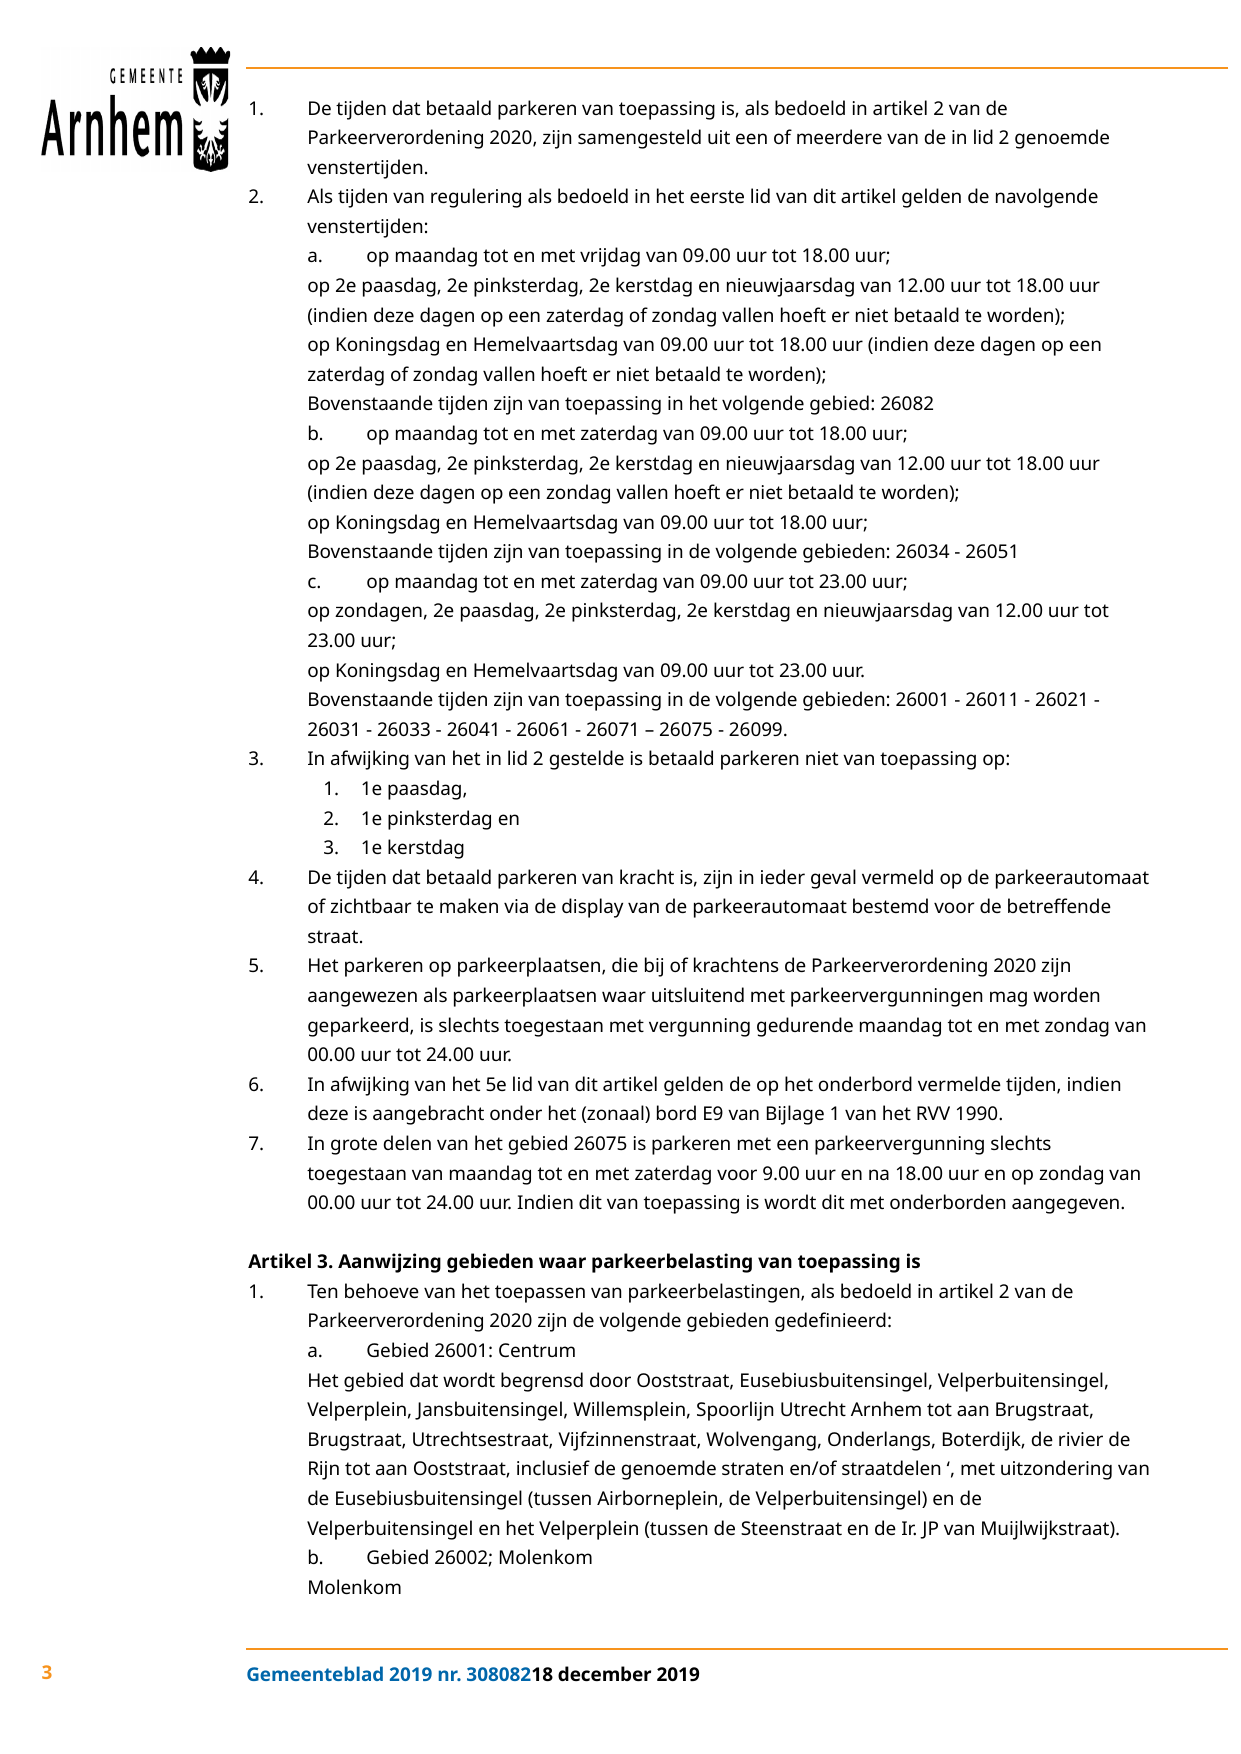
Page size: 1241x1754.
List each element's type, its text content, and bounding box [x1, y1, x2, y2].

list Het parkeren op parkeerplaatsen, die bij of krachtens de Parkeerverordening 2020 zijn aangewezen als parkeerplaatsen waar uitsluitend met parkeervergunningen mag worden geparkeerd, is slechts toegestaan met vergunning gedurende maandag tot en met zondag van 00.00 uur tot 24.00 uur. [248, 953, 1152, 1067]
list op zondagen, 2e paasdag, 2e pinksterdag, 2e kerstdag en nieuwjaarsdag van 12.00 uur tot 23.00 uur; [248, 598, 1152, 653]
list op Koningsdag en Hemelvaartsdag van 09.00 uur tot 18.00 uur; [248, 509, 1152, 535]
list op Koningsdag en Hemelvaartsdag van 09.00 uur tot 18.00 uur (indien deze dagen op een zaterdag of zondag vallen hoeft er niet betaald te worden); [248, 331, 1152, 387]
list Gebied 26001: Centrum [307, 1337, 1152, 1363]
list Bovenstaande tijden zijn van toepassing in het volgende gebied: 26082 [248, 391, 1152, 416]
list 1e pinksterdag en [323, 805, 1152, 831]
picture [41, 47, 231, 172]
list op maandag tot en met vrijdag van 09.00 uur tot 18.00 uur; [307, 243, 1152, 268]
list op maandag tot en met zaterdag van 09.00 uur tot 18.00 uur; [307, 420, 1152, 446]
list Gebied 26002; Molenkom [307, 1544, 1152, 1570]
list Als tijden van regulering als bedoeld in het eerste lid van dit artikel gelden de navolgende venstertijden: [248, 183, 1152, 239]
list In afwijking van het in lid 2 gestelde is betaald parkeren niet van toepassing op: [248, 746, 1152, 771]
list op Koningsdag en Hemelvaartsdag van 09.00 uur tot 23.00 uur. [248, 657, 1152, 683]
list In grote delen van het gebied 26075 is parkeren met een parkeervergunning slechts toegestaan van maandag tot en met zaterdag voor 9.00 uur en na 18.00 uur en op zondag van 00.00 uur tot 24.00 uur. Indien dit van toepassing is wordt dit met onderborden aangegeven. [248, 1130, 1152, 1215]
list Bovenstaande tijden zijn van toepassing in de volgende gebieden: 26034 - 26051 [248, 538, 1152, 564]
list Ten behoeve van het toepassen van parkeerbelastingen, als bedoeld in artikel 2 van de Parkeerverordening 2020 zijn de volgende gebieden gedefinieerd: [248, 1278, 1152, 1333]
list op maandag tot en met zaterdag van 09.00 uur tot 23.00 uur; [307, 568, 1152, 594]
list op 2e paasdag, 2e pinksterdag, 2e kerstdag en nieuwjaarsdag van 12.00 uur tot 18.00 uur (indien deze dagen op een zondag vallen hoeft er niet betaald te worden); [248, 450, 1152, 505]
text Artikel 3. Aanwijzing gebieden waar parkeerbelasting van toepassing is [248, 1248, 1152, 1274]
list 1e paasdag, [323, 775, 1152, 801]
list De tijden dat betaald parkeren van kracht is, zijn in ieder geval vermeld op de parkeerautomaat of zichtbaar te maken via de display van de parkeerautomaat bestemd voor de betreffende straat. [248, 864, 1152, 949]
list op 2e paasdag, 2e pinksterdag, 2e kerstdag en nieuwjaarsdag van 12.00 uur tot 18.00 uur (indien deze dagen op een zaterdag of zondag vallen hoeft er niet betaald te worden); [248, 272, 1152, 328]
list Bovenstaande tijden zijn van toepassing in de volgende gebieden: 26001 - 26011 - 26021 - 26031 - 26033 - 26041 - 26061 - 26071 – 26075 - 26099. [248, 686, 1152, 742]
list 1e kerstdag [323, 834, 1152, 860]
list Molenkom [248, 1574, 1152, 1600]
list Het gebied dat wordt begrensd door Ooststraat, Eusebiusbuitensingel, Velperbuitensingel, Velperplein, Jansbuitensingel, Willemsplein, Spoorlijn Utrecht Arnhem tot aan Brugstraat, Brugstraat, Utrechtsestraat, Vijfzinnenstraat, Wolvengang, Onderlangs, Boterdijk, de rivier de Rijn tot aan Ooststraat, inclusief de genoemde straten en/of straatdelen ‘, met uitzondering van de Eusebiusbuitensingel (tussen Airborneplein, de Velperbuitensingel) en de Velperbuitensingel en het Velperplein (tussen de Steenstraat en de Ir. JP van Muijlwijkstraat). [248, 1367, 1152, 1541]
list In afwijking van het 5e lid van dit artikel gelden de op het onderbord vermelde tijden, indien deze is aangebracht onder het (zonaal) bord E9 van Bijlage 1 van het RVV 1990. [248, 1071, 1152, 1126]
list De tijden dat betaald parkeren van toepassing is, als bedoeld in artikel 2 van de Parkeerverordening 2020, zijn samengesteld uit een of meerdere van de in lid 2 genoemde venstertijden. [248, 95, 1152, 180]
